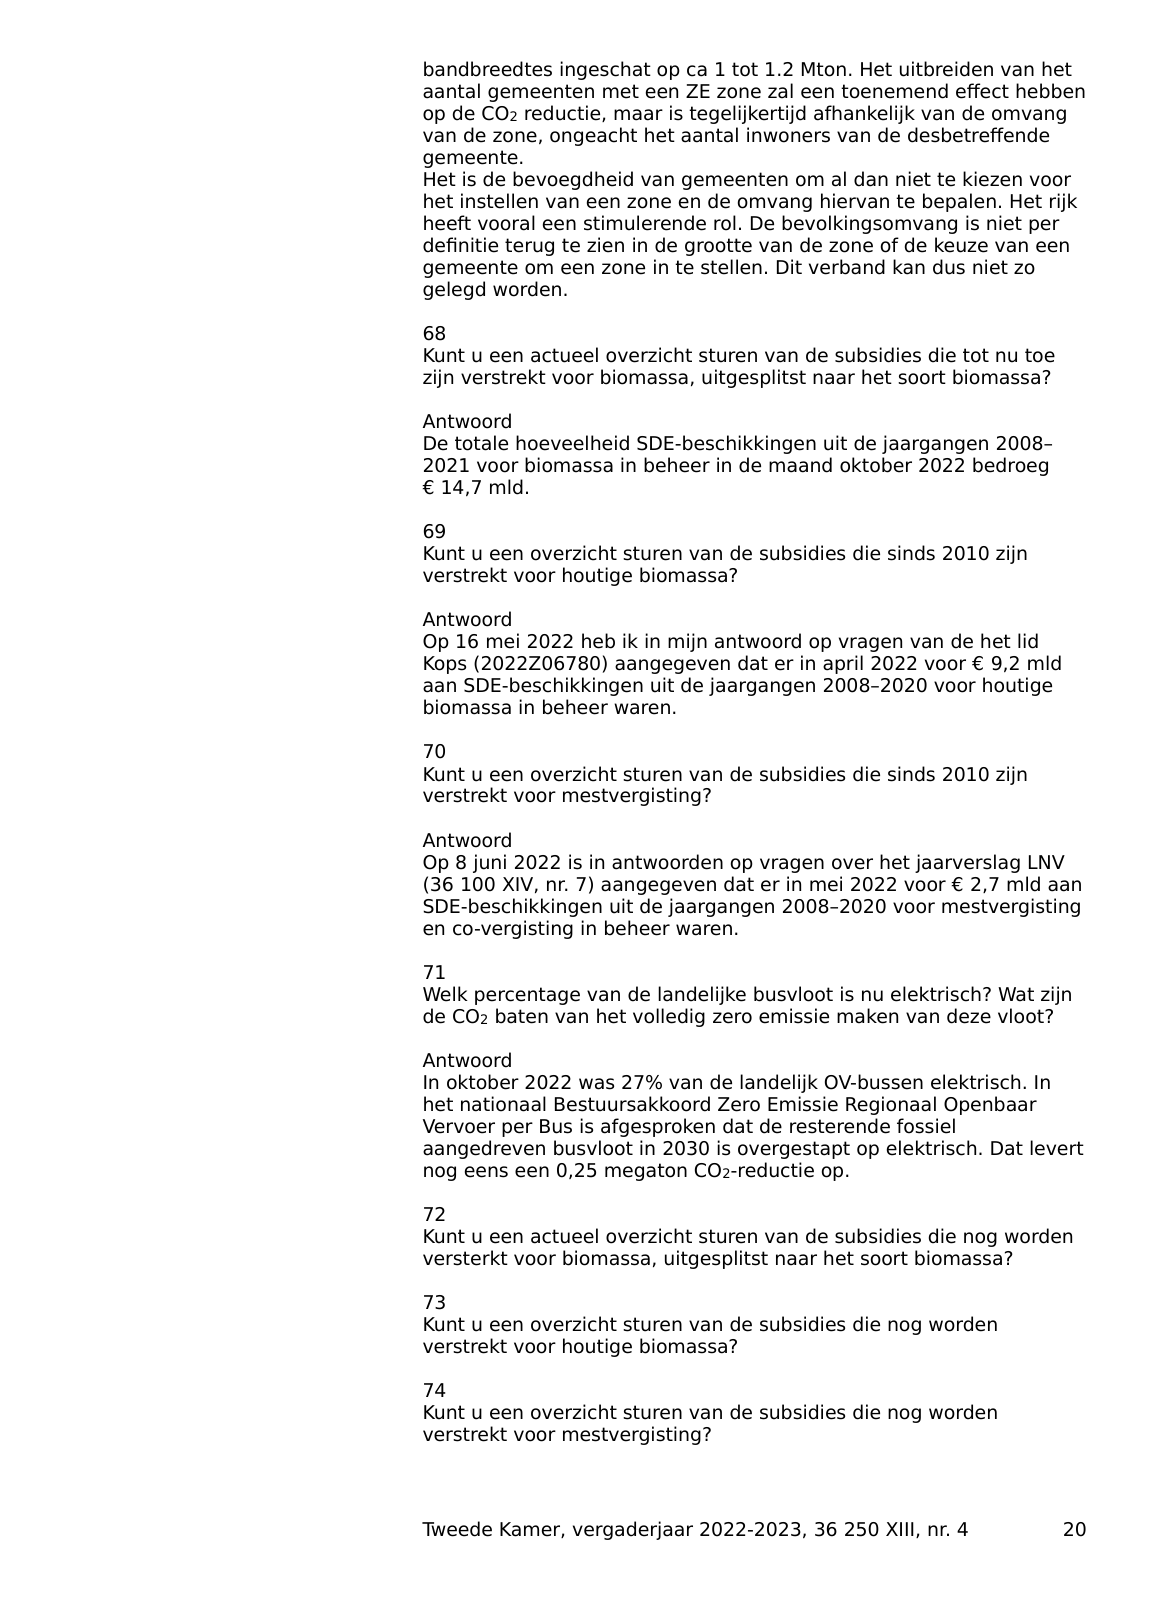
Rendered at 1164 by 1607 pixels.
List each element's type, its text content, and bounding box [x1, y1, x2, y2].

text 70 [422, 741, 1087, 763]
text Antwoord [422, 609, 1087, 631]
text Welk percentage van de landelijke busvloot is nu elektrisch? Wat zijn de CO2 baten van het volledig zero emissie maken van deze vloot? [422, 984, 1087, 1028]
text Kunt u een overzicht sturen van de subsidies die sinds 2010 zijn verstrekt voor houtige biomassa? [422, 543, 1087, 587]
text In oktober 2022 was 27% van de landelijk OV-bussen elektrisch. In het nationaal Bestuursakkoord Zero Emissie Regionaal Openbaar Vervoer per Bus is afgesproken dat de resterende fossiel aangedreven busvloot in 2030 is overgestapt op elektrisch. Dat levert nog eens een 0,25 megaton CO2-reductie op. [422, 1072, 1087, 1182]
text Het is de bevoegdheid van gemeenten om al dan niet te kiezen voor het instellen van een zone en de omvang hiervan te bepalen. Het rijk heeft vooral een stimulerende rol. De bevolkingsomvang is niet per definitie terug te zien in de grootte van de zone of de keuze van een gemeente om een zone in te stellen. Dit verband kan dus niet zo gelegd worden. [422, 169, 1087, 301]
text bandbreedtes ingeschat op ca 1 tot 1.2 Mton. Het uitbreiden van het aantal gemeenten met een ZE zone zal een toenemend effect hebben op de CO2 reductie, maar is tegelijkertijd afhankelijk van de omvang van de zone, ongeacht het aantal inwoners van de desbetreffende gemeente. [422, 59, 1087, 169]
text Antwoord [422, 829, 1087, 852]
text Op 8 juni 2022 is in antwoorden op vragen over het jaarverslag LNV (36 100 XIV, nr. 7) aangegeven dat er in mei 2022 voor € 2,7 mld aan SDE-beschikkingen uit de jaargangen 2008–2020 voor mestvergisting en co-vergisting in beheer waren. [422, 852, 1087, 939]
text Kunt u een actueel overzicht sturen van de subsidies die nog worden versterkt voor biomassa, uitgesplitst naar het soort biomassa? [422, 1226, 1087, 1270]
text Kunt u een actueel overzicht sturen van de subsidies die tot nu toe zijn verstrekt voor biomassa, uitgesplitst naar het soort biomassa? [422, 345, 1087, 389]
text 72 [422, 1204, 1087, 1226]
text 68 [422, 323, 1087, 345]
text 73 [422, 1292, 1087, 1314]
text 69 [422, 521, 1087, 543]
text 74 [422, 1380, 1087, 1402]
text Kunt u een overzicht sturen van de subsidies die sinds 2010 zijn verstrekt voor mestvergisting? [422, 763, 1087, 807]
text De totale hoeveelheid SDE-beschikkingen uit de jaargangen 2008–2021 voor biomassa in beheer in de maand oktober 2022 bedroeg € 14,7 mld. [422, 433, 1087, 499]
text Kunt u een overzicht sturen van de subsidies die nog worden verstrekt voor mestvergisting? [422, 1402, 1087, 1446]
text Antwoord [422, 1050, 1087, 1072]
text Antwoord [422, 411, 1087, 433]
text Kunt u een overzicht sturen van de subsidies die nog worden verstrekt voor houtige biomassa? [422, 1314, 1087, 1358]
text 71 [422, 962, 1087, 984]
text Op 16 mei 2022 heb ik in mijn antwoord op vragen van de het lid Kops (2022Z06780) aangegeven dat er in april 2022 voor € 9,2 mld aan SDE-beschikkingen uit de jaargangen 2008–2020 voor houtige biomassa in beheer waren. [422, 631, 1087, 719]
